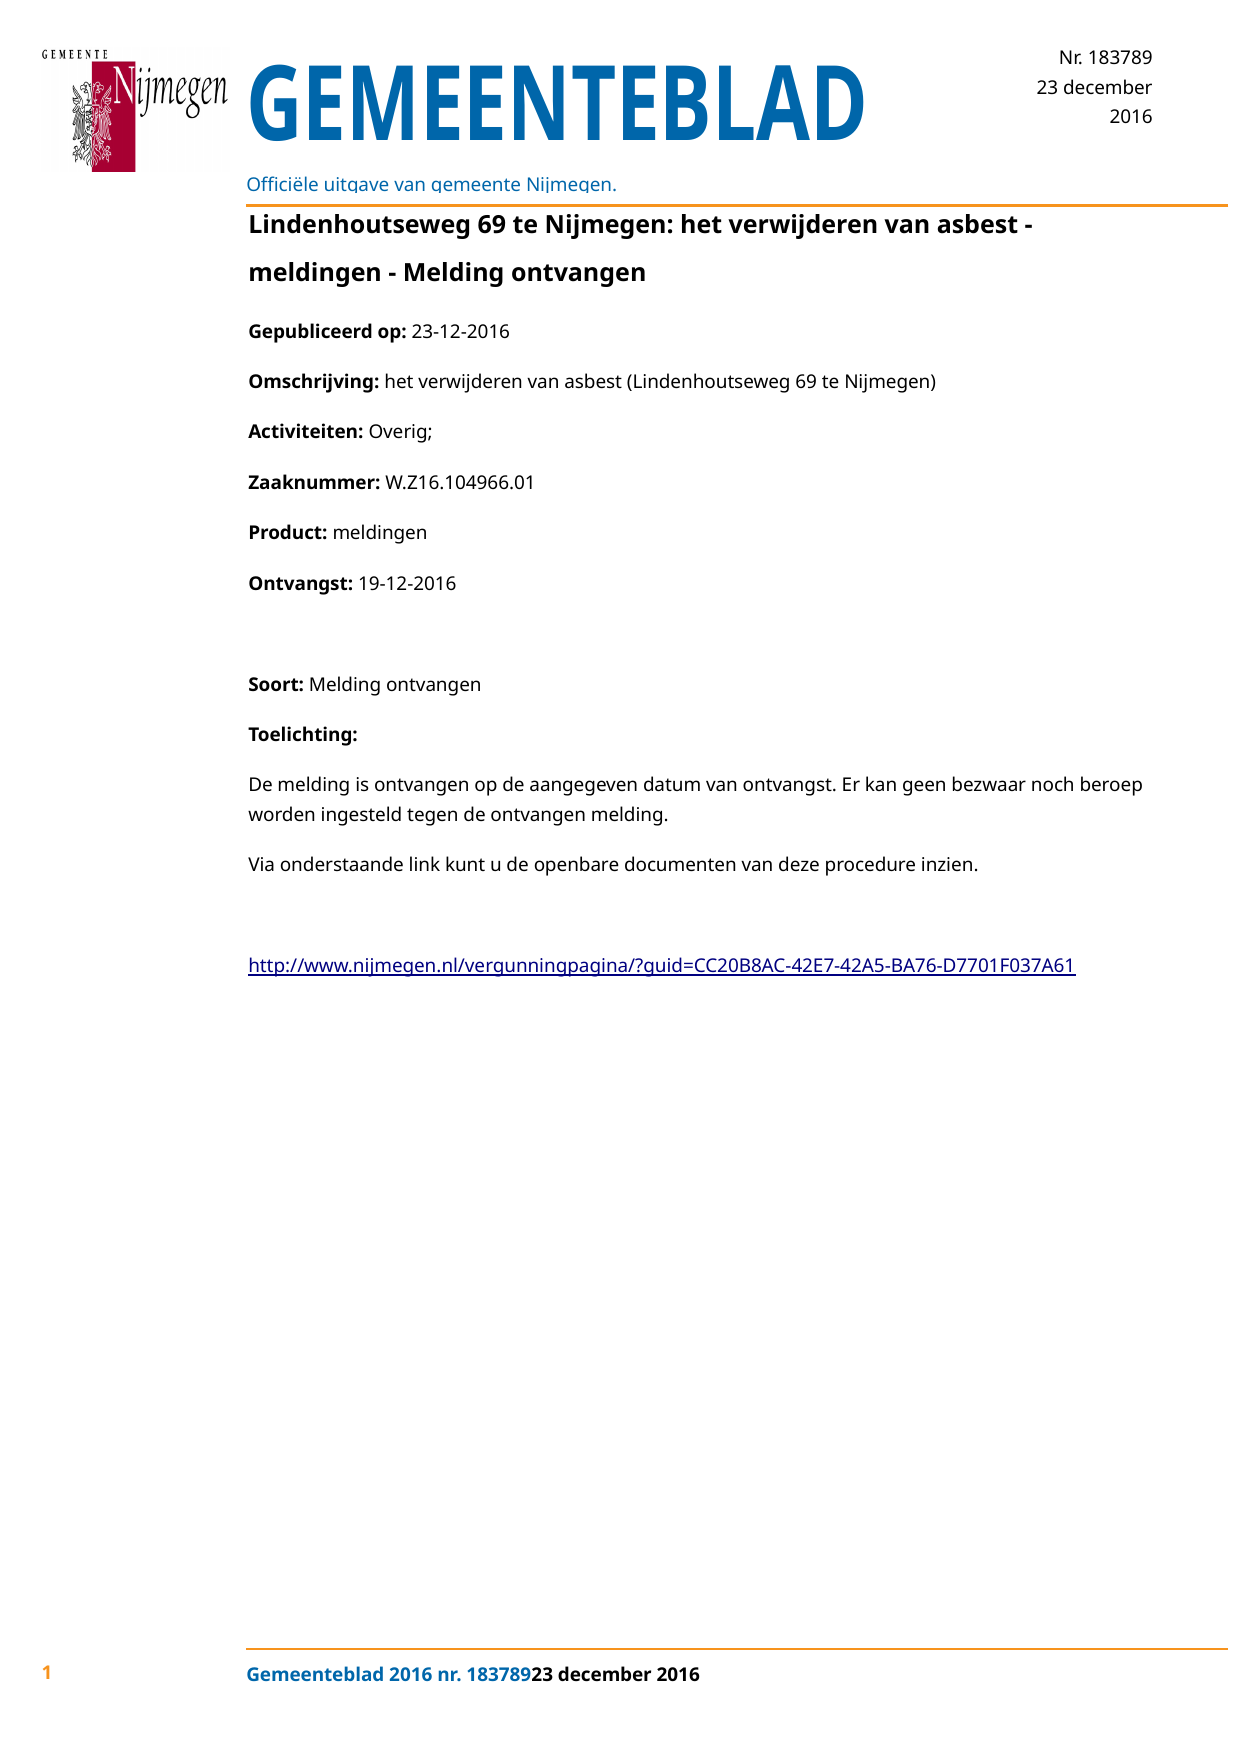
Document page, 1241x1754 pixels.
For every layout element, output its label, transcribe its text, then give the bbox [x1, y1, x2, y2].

text Gepubliceerd op: 23-12-2016 [248, 318, 1152, 344]
text Activiteiten: Overig; [248, 419, 1152, 444]
text Zaaknummer: W.Z16.104966.01 [248, 469, 1152, 495]
picture [41, 47, 231, 172]
text Product: meldingen [248, 519, 1152, 545]
text Toelichting: [248, 721, 1152, 747]
text Soort: Melding ontvangen [248, 671, 1152, 697]
text http://www.nijmegen.nl/vergunningpagina/?guid=CC20B8AC-42E7-42A5-BA76-D7701F037A61 [248, 952, 1152, 978]
text De melding is ontvangen op de aangegeven datum van ontvangst. Er kan geen bezwaar noch beroep worden ingesteld tegen de ontvangen melding. [248, 772, 1152, 827]
text Via onderstaande link kunt u de openbare documenten van deze procedure inzien. [248, 852, 1152, 877]
text Ontvangst: 19-12-2016 [248, 570, 1152, 596]
text Omschrijving: het verwijderen van asbest (Lindenhoutseweg 69 te Nijmegen) [248, 368, 1152, 394]
text Lindenhoutseweg 69 te Nijmegen: het verwijderen van asbest - meldingen - Melding ontvangen [248, 207, 1152, 288]
